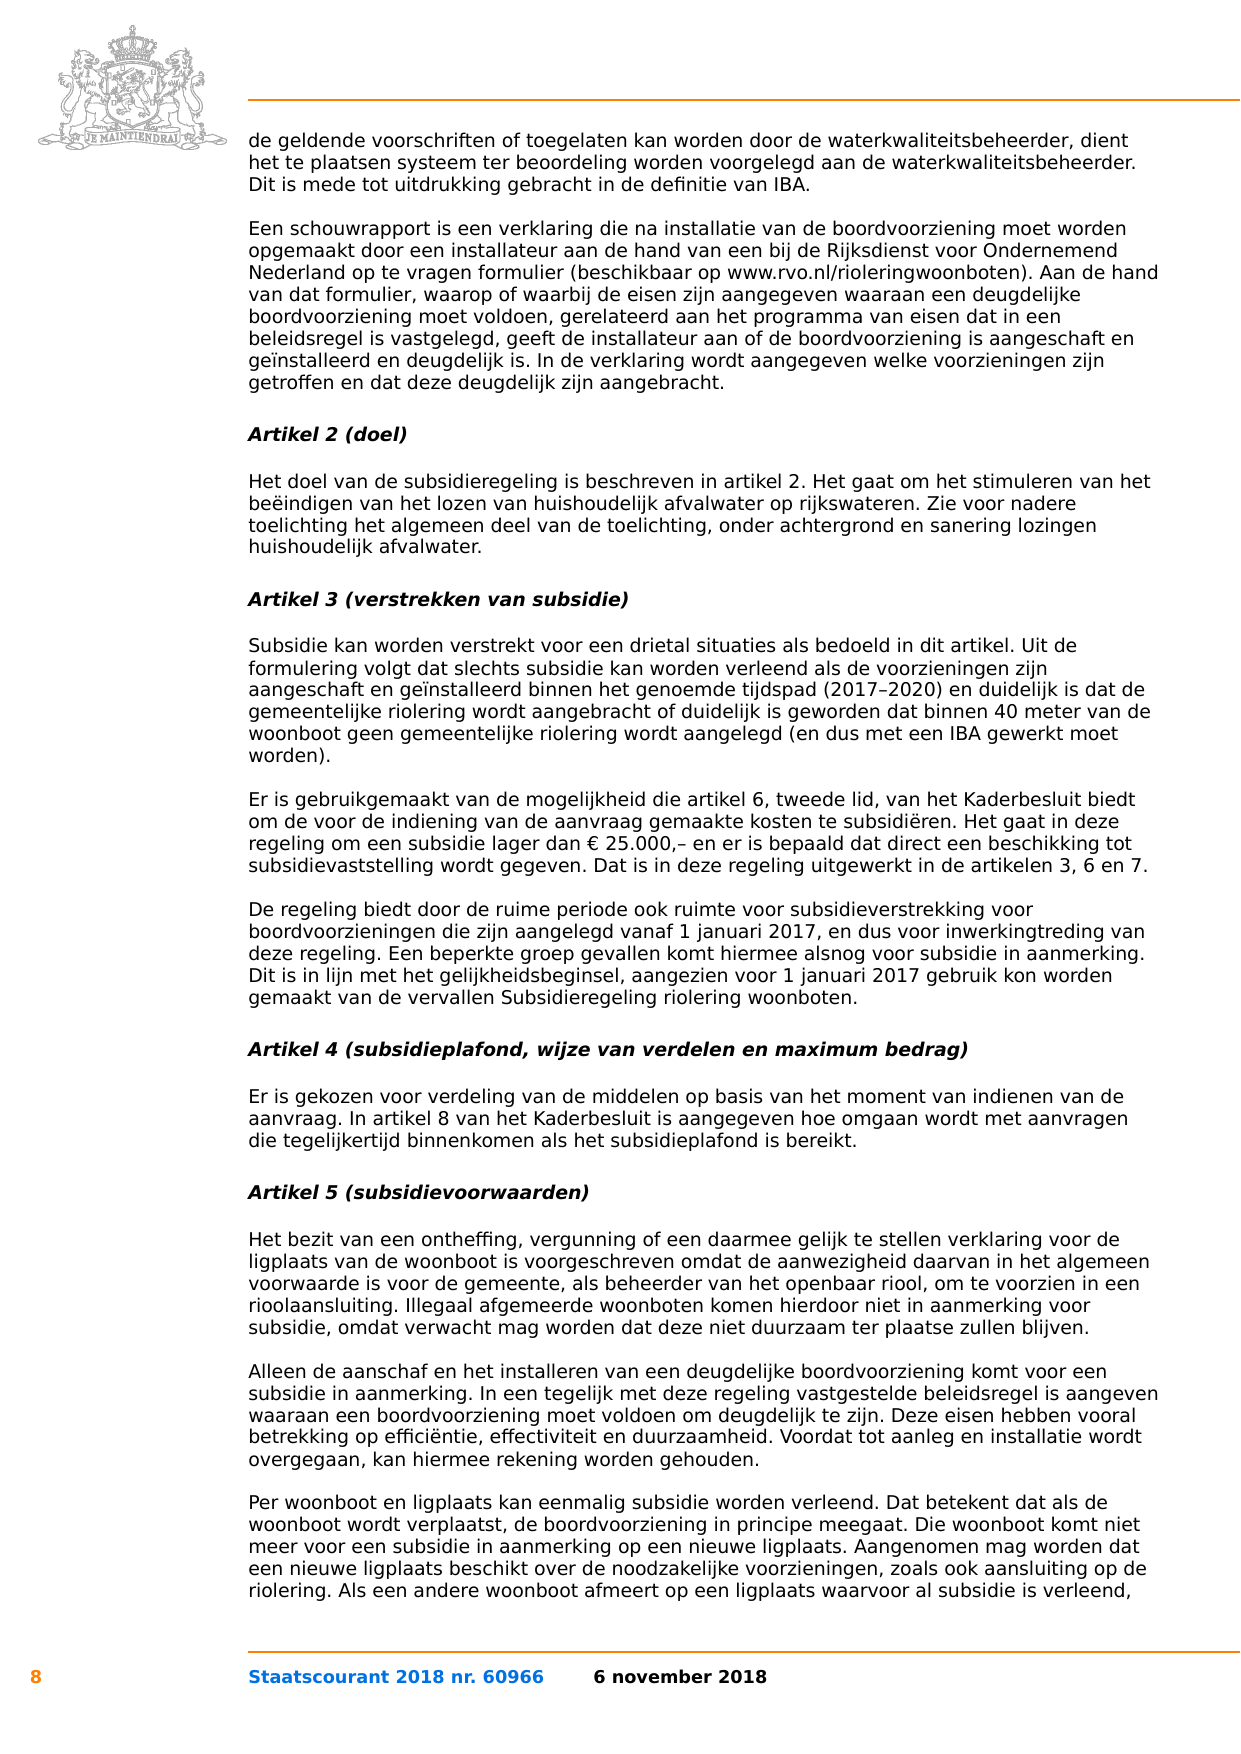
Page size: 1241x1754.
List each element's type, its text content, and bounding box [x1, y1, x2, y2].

text De regeling biedt door de ruime periode ook ruimte voor subsidieverstrekking voor boordvoorzieningen die zijn aangelegd vanaf 1 januari 2017, en dus voor inwerkingtreding van deze regeling. Een beperkte groep gevallen komt hiermee alsnog voor subsidie in aanmerking. Dit is in lijn met het gelijkheidsbeginsel, aangezien voor 1 januari 2017 gebruik kon worden gemaakt van de vervallen Subsidieregeling riolering woonboten. [248, 899, 1163, 1009]
text Er is gekozen voor verdeling van de middelen op basis van het moment van indienen van de aanvraag. In artikel 8 van het Kaderbesluit is aangegeven hoe omgaan wordt met aanvragen die tegelijkertijd binnenkomen als het subsidieplafond is bereikt. [248, 1086, 1163, 1152]
subtitle Artikel 2 (doel) [248, 423, 1163, 446]
text Er is gebruikgemaakt van de mogelijkheid die artikel 6, tweede lid, van het Kaderbesluit biedt om de voor de indiening van de aanvraag gemaakte kosten te subsidiëren. Het gaat in deze regeling om een subsidie lager dan € 25.000,– en er is bepaald dat direct een beschikking tot subsidievaststelling wordt gegeven. Dat is in deze regeling uitgewerkt in de artikelen 3, 6 en 7. [248, 789, 1163, 877]
text Een schouwrapport is een verklaring die na installatie van de boordvoorziening moet worden opgemaakt door een installateur aan de hand van een bij de Rijksdienst voor Ondernemend Nederland op te vragen formulier (beschikbaar op www.rvo.nl/rioleringwoonboten). Aan de hand van dat formulier, waarop of waarbij de eisen zijn aangegeven waaraan een deugdelijke boordvoorziening moet voldoen, gerelateerd aan het programma van eisen dat in een beleidsregel is vastgelegd, geeft de installateur aan of de boordvoorziening is aangeschaft en geïnstalleerd en deugdelijk is. In de verklaring wordt aangegeven welke voorzieningen zijn getroffen en dat deze deugdelijk zijn aangebracht. [248, 218, 1163, 393]
subtitle Artikel 4 (subsidieplafond, wijze van verdelen en maximum bedrag) [248, 1039, 1163, 1061]
picture [38, 25, 227, 150]
text Alleen de aanschaf en het installeren van een deugdelijke boordvoorziening komt voor een subsidie in aanmerking. In een tegelijk met deze regeling vastgestelde beleidsregel is aangeven waaraan een boordvoorziening moet voldoen om deugdelijk te zijn. Deze eisen hebben vooral betrekking op efficiëntie, effectiviteit en duurzaamheid. Voordat tot aanleg en installatie wordt overgegaan, kan hiermee rekening worden gehouden. [248, 1361, 1163, 1470]
subtitle Artikel 5 (subsidievoorwaarden) [248, 1182, 1163, 1204]
text de geldende voorschriften of toegelaten kan worden door de waterkwaliteitsbeheerder, dient het te plaatsen systeem ter beoordeling worden voorgelegd aan de waterkwaliteitsbeheerder. Dit is mede tot uitdrukking gebracht in de definitie van IBA. [248, 130, 1163, 196]
text Subsidie kan worden verstrekt voor een drietal situaties als bedoeld in dit artikel. Uit de formulering volgt dat slechts subsidie kan worden verleend als de voorzieningen zijn aangeschaft en geïnstalleerd binnen het genoemde tijdspad (2017–2020) en duidelijk is dat de gemeentelijke riolering wordt aangebracht of duidelijk is geworden dat binnen 40 meter van de woonboot geen gemeentelijke riolering wordt aangelegd (en dus met een IBA gewerkt moet worden). [248, 635, 1163, 767]
subtitle Artikel 3 (verstrekken van subsidie) [248, 588, 1163, 610]
text Het bezit van een ontheffing, vergunning of een daarmee gelijk te stellen verklaring voor de ligplaats van de woonboot is voorgeschreven omdat de aanwezigheid daarvan in het algemeen voorwaarde is voor de gemeente, als beheerder van het openbaar riool, om te voorzien in een rioolaansluiting. Illegaal afgemeerde woonboten komen hierdoor niet in aanmerking voor subsidie, omdat verwacht mag worden dat deze niet duurzaam ter plaatse zullen blijven. [248, 1229, 1163, 1339]
text Het doel van de subsidieregeling is beschreven in artikel 2. Het gaat om het stimuleren van het beëindigen van het lozen van huishoudelijk afvalwater op rijkswateren. Zie voor nadere toelichting het algemeen deel van de toelichting, onder achtergrond en sanering lozingen huishoudelijk afvalwater. [248, 471, 1163, 558]
text Per woonboot en ligplaats kan eenmalig subsidie worden verleend. Dat betekent dat als de woonboot wordt verplaatst, de boordvoorziening in principe meegaat. Die woonboot komt niet meer voor een subsidie in aanmerking op een nieuwe ligplaats. Aangenomen mag worden dat een nieuwe ligplaats beschikt over de noodzakelijke voorzieningen, zoals ook aansluiting op de riolering. Als een andere woonboot afmeert op een ligplaats waarvoor al subsidie is verleend, [248, 1492, 1163, 1602]
